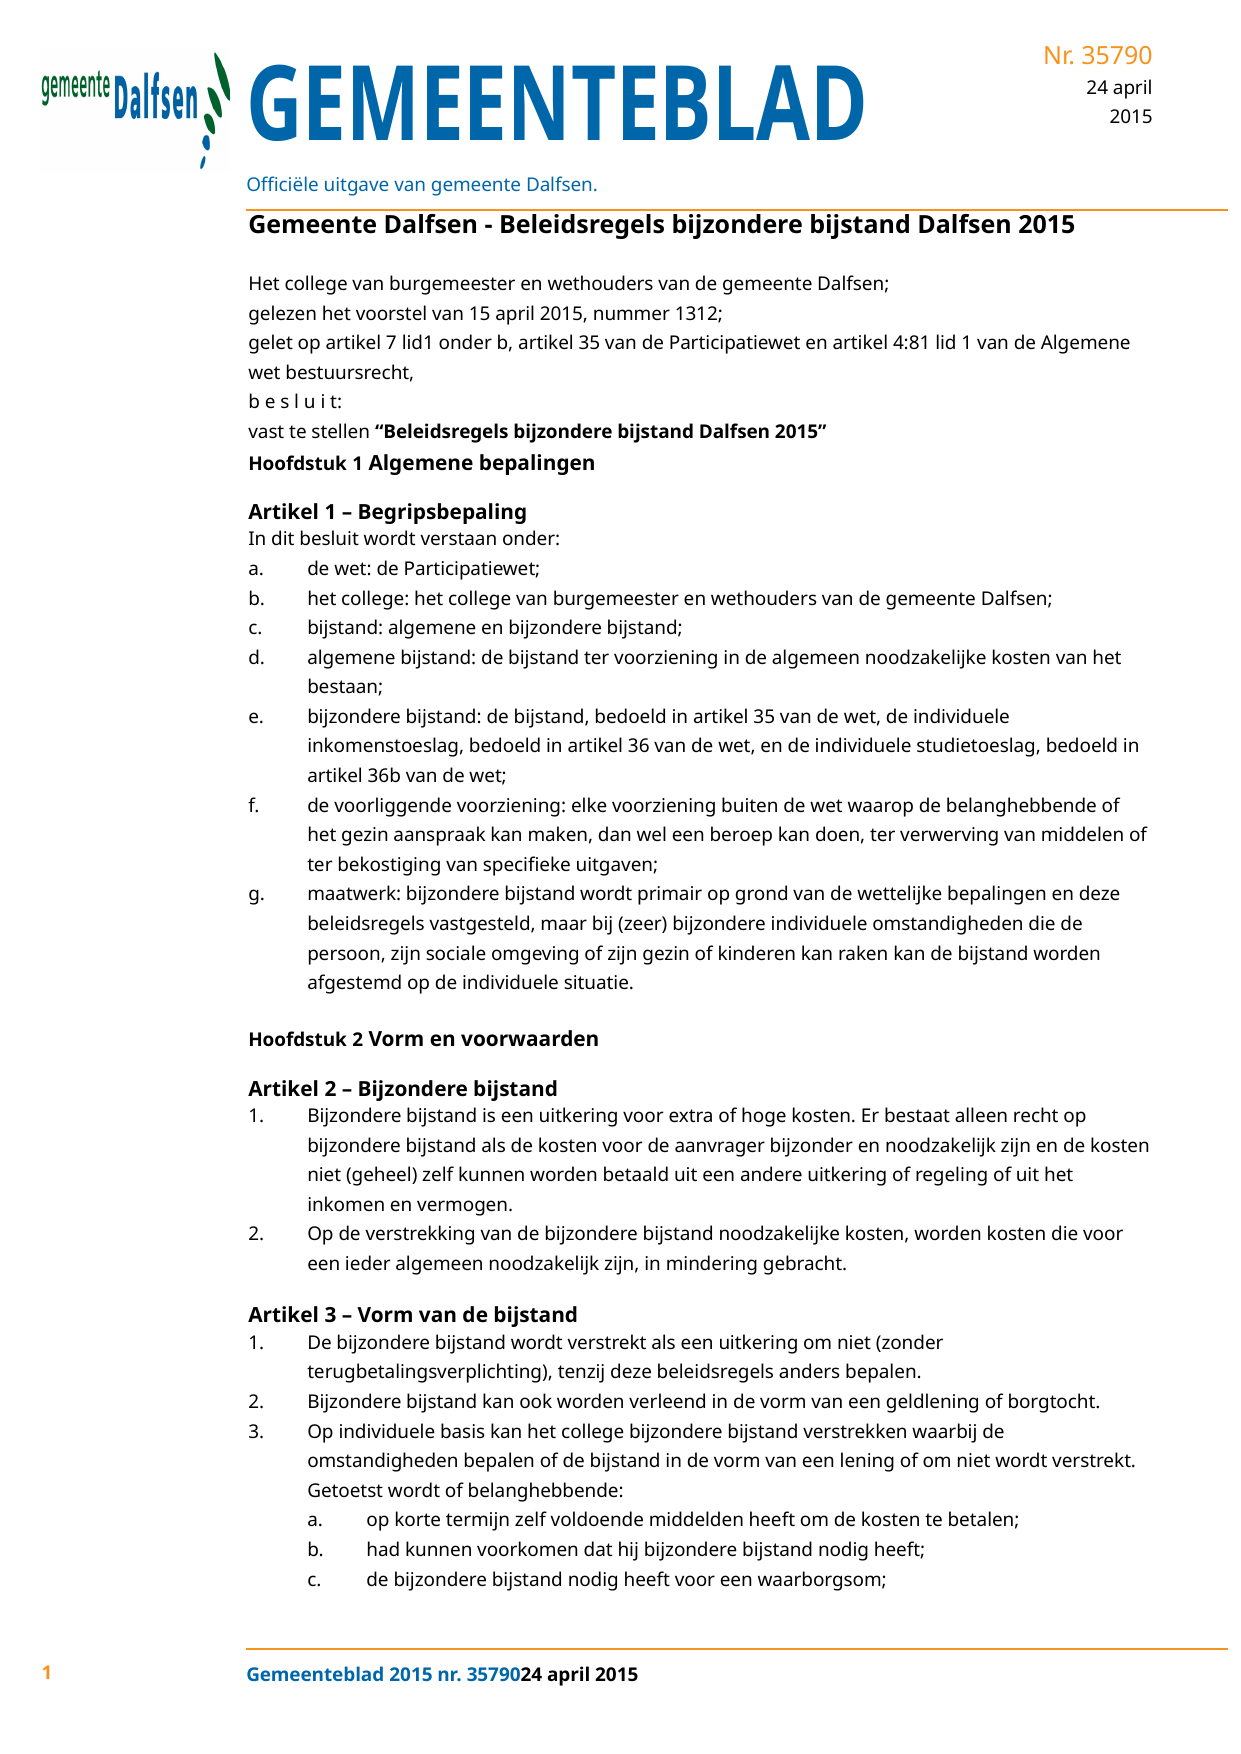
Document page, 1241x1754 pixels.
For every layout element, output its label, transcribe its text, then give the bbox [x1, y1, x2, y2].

list de voorliggende voorziening: elke voorziening buiten de wet waarop de belanghebbende of het gezin aanspraak kan maken, dan wel een beroep kan doen, ter verwerving van middelen of ter bekostiging van specifieke uitgaven; [248, 792, 1152, 877]
list op korte termijn zelf voldoende middelden heeft om de kosten te betalen; [307, 1507, 1152, 1532]
text b e s l u i t: [248, 389, 1152, 414]
list maatwerk: bijzondere bijstand wordt primair op grond van de wettelijke bepalingen en deze beleidsregels vastgesteld, maar bij (zeer) bijzondere individuele omstandigheden die de persoon, zijn sociale omgeving of zijn gezin of kinderen kan raken kan de bijstand worden afgestemd op de individuele situatie. [248, 881, 1152, 995]
text Artikel 1 – Begripsbepaling [248, 497, 1152, 526]
list bijstand: algemene en bijzondere bijstand; [248, 614, 1152, 640]
text Gemeente Dalfsen - Beleidsregels bijzondere bijstand Dalfsen 2015 [248, 211, 1152, 241]
list had kunnen voorkomen dat hij bijzondere bijstand nodig heeft; [307, 1536, 1152, 1562]
text gelet op artikel 7 lid1 onder b, artikel 35 van de Participatiewet en artikel 4:81 lid 1 van de Algemene wet bestuursrecht, [248, 329, 1152, 385]
text In dit besluit wordt verstaan onder: [248, 526, 1152, 551]
text Hoofdstuk 1 Algemene bepalingen [248, 448, 1152, 476]
text gelezen het voorstel van 15 april 2015, nummer 1312; [248, 300, 1152, 326]
list Op de verstrekking van de bijzondere bijstand noodzakelijke kosten, worden kosten die voor een ieder algemeen noodzakelijk zijn, in mindering gebracht. [248, 1221, 1152, 1276]
list algemene bijstand: de bijstand ter voorziening in de algemeen noodzakelijke kosten van het bestaan; [248, 644, 1152, 699]
text Het college van burgemeester en wethouders van de gemeente Dalfsen; [248, 270, 1152, 296]
list Bijzondere bijstand kan ook worden verleend in de vorm van een geldlening of borgtocht. [248, 1388, 1152, 1414]
list Bijzondere bijstand is een uitkering voor extra of hoge kosten. Er bestaat alleen recht op bijzondere bijstand als de kosten voor de aanvrager bijzonder en noodzakelijk zijn en de kosten niet (geheel) zelf kunnen worden betaald uit een andere uitkering of regeling of uit het inkomen en vermogen. [248, 1102, 1152, 1217]
text Hoofdstuk 2 Vorm en voorwaarden [248, 1024, 1152, 1053]
list de bijzondere bijstand nodig heeft voor een waarborgsom; [307, 1566, 1152, 1591]
list het college: het college van burgemeester en wethouders van de gemeente Dalfsen; [248, 585, 1152, 610]
list Op individuele basis kan het college bijzondere bijstand verstrekken waarbij de omstandigheden bepalen of de bijstand in de vorm van een lening of om niet wordt verstrekt. Getoetst wordt of belanghebbende: [248, 1418, 1152, 1503]
text vast te stellen “Beleidsregels bijzondere bijstand Dalfsen 2015” [248, 418, 1152, 444]
text Artikel 2 – Bijzondere bijstand [248, 1074, 1152, 1102]
list de wet: de Participatiewet; [248, 555, 1152, 581]
list bijzondere bijstand: de bijstand, bedoeld in artikel 35 van de wet, de individuele inkomenstoeslag, bedoeld in artikel 36 van de wet, en de individuele studietoeslag, bedoeld in artikel 36b van de wet; [248, 703, 1152, 788]
picture [41, 47, 231, 172]
list De bijzondere bijstand wordt verstrekt als een uitkering om niet (zonder terugbetalingsverplichting), tenzij deze beleidsregels anders bepalen. [248, 1329, 1152, 1384]
text Artikel 3 – Vorm van de bijstand [248, 1301, 1152, 1329]
